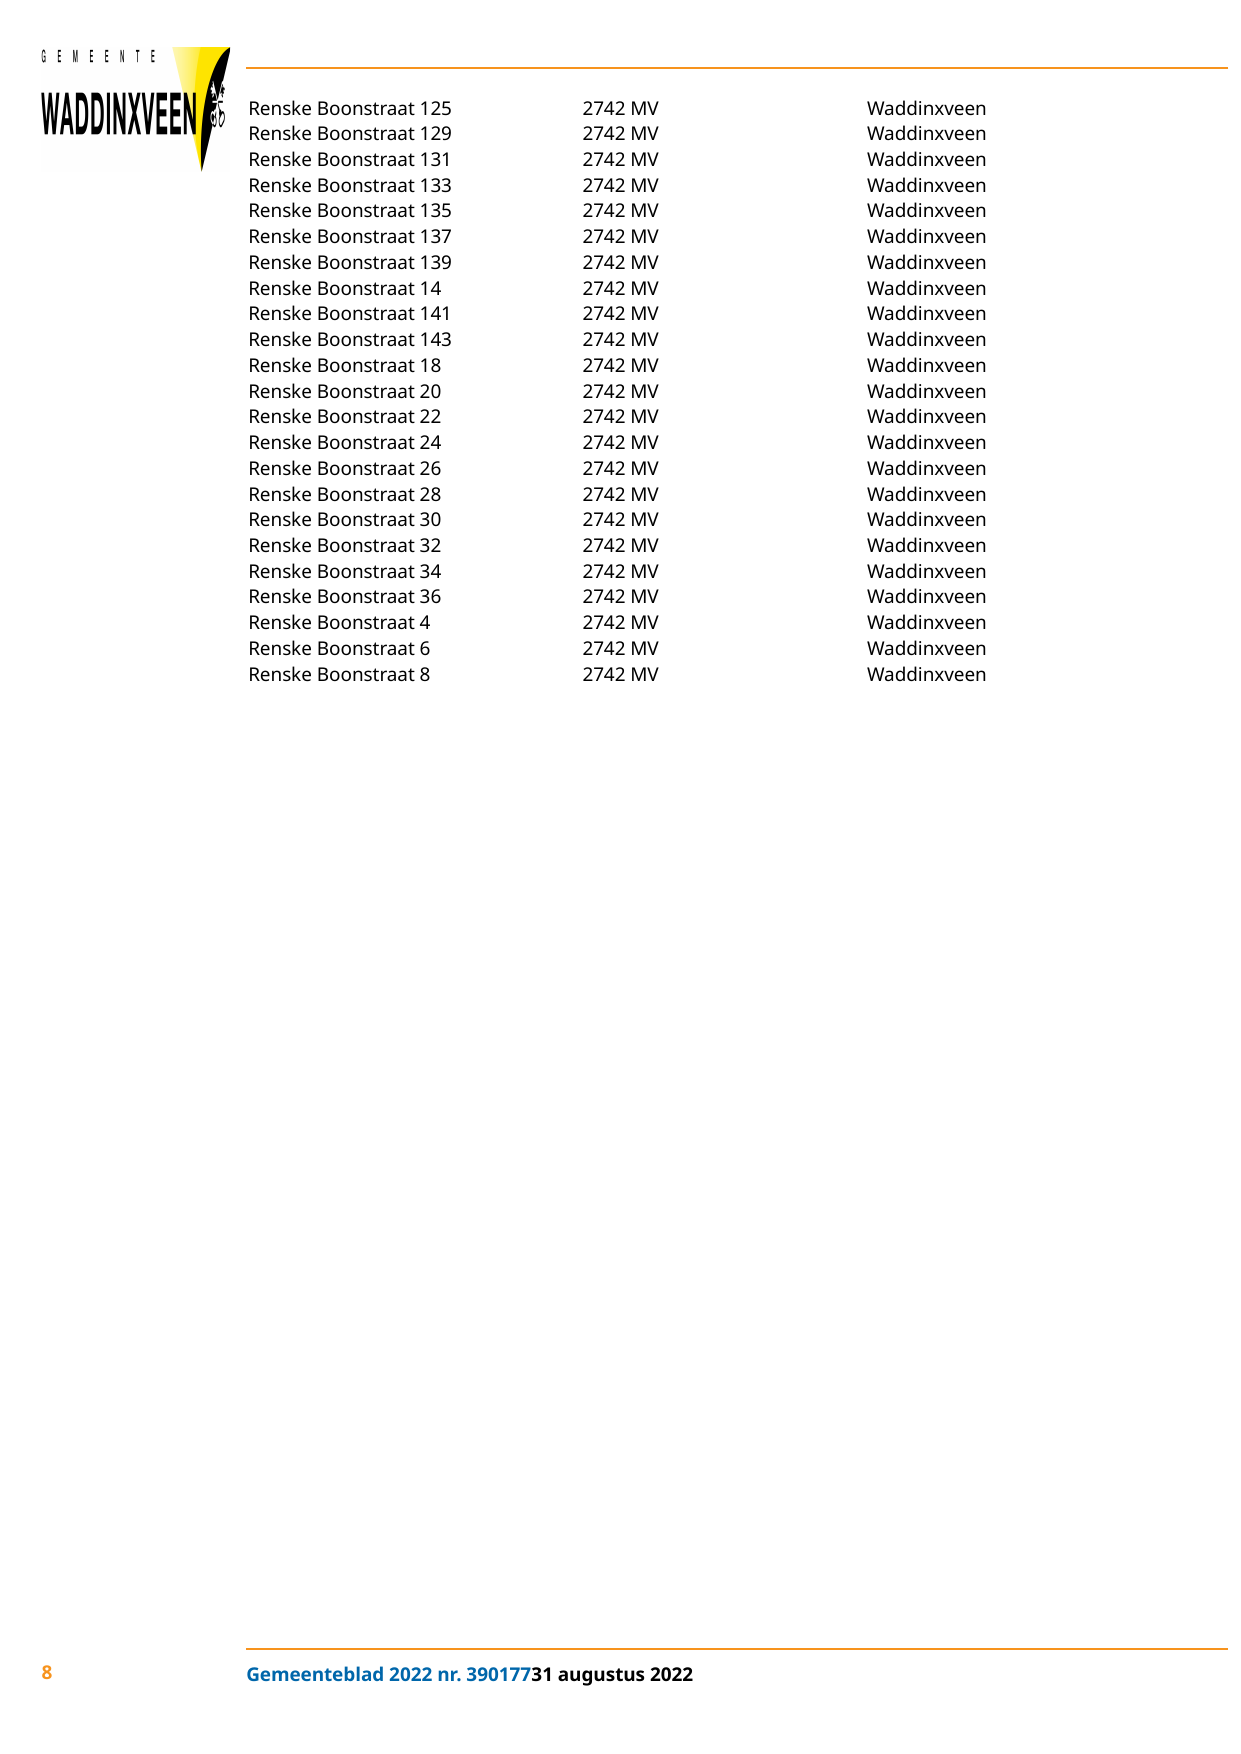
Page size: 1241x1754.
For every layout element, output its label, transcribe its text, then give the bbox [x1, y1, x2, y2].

table_cell Renske Boonstraat 129 [248, 121, 582, 146]
table_cell Renske Boonstraat 32 [248, 532, 582, 558]
table_cell 2742 MV [582, 378, 867, 403]
table_cell Waddinxveen [867, 429, 1152, 455]
table_cell Renske Boonstraat 14 [248, 275, 582, 301]
table_cell 2742 MV [582, 224, 867, 249]
table_cell Waddinxveen [867, 558, 1152, 584]
table_cell Waddinxveen [867, 532, 1152, 558]
table_cell 2742 MV [582, 584, 867, 609]
table_cell Waddinxveen [867, 404, 1152, 429]
table_cell Renske Boonstraat 30 [248, 506, 582, 532]
table_cell 2742 MV [582, 532, 867, 558]
table_cell 2742 MV [582, 506, 867, 532]
table_cell 2742 MV [582, 352, 867, 378]
table_cell Waddinxveen [867, 275, 1152, 301]
table_cell Waddinxveen [867, 455, 1152, 481]
table_cell Renske Boonstraat 36 [248, 584, 582, 609]
table_cell Renske Boonstraat 131 [248, 146, 582, 172]
table_cell Waddinxveen [867, 224, 1152, 249]
table_cell Waddinxveen [867, 95, 1152, 121]
table_cell Renske Boonstraat 139 [248, 249, 582, 275]
table_cell 2742 MV [582, 95, 867, 121]
table_cell 2742 MV [582, 198, 867, 223]
table_cell 2742 MV [582, 121, 867, 146]
table_cell Waddinxveen [867, 146, 1152, 172]
table_cell Renske Boonstraat 137 [248, 224, 582, 249]
table_cell Renske Boonstraat 133 [248, 172, 582, 198]
table_cell 2742 MV [582, 558, 867, 584]
table_cell Waddinxveen [867, 249, 1152, 275]
table_cell Renske Boonstraat 125 [248, 95, 582, 121]
table_cell Waddinxveen [867, 326, 1152, 352]
table_cell Renske Boonstraat 24 [248, 429, 582, 455]
table_cell 2742 MV [582, 172, 867, 198]
table_cell Renske Boonstraat 4 [248, 609, 582, 635]
table_cell Waddinxveen [867, 635, 1152, 661]
table_cell Renske Boonstraat 6 [248, 635, 582, 661]
table_cell Renske Boonstraat 22 [248, 404, 582, 429]
table_cell Waddinxveen [867, 172, 1152, 198]
table_cell Waddinxveen [867, 506, 1152, 532]
table_cell Renske Boonstraat 135 [248, 198, 582, 223]
table_cell 2742 MV [582, 301, 867, 326]
table_cell Renske Boonstraat 34 [248, 558, 582, 584]
table_cell Renske Boonstraat 141 [248, 301, 582, 326]
table_cell 2742 MV [582, 661, 867, 687]
table_cell Waddinxveen [867, 121, 1152, 146]
table_cell Waddinxveen [867, 352, 1152, 378]
table_cell 2742 MV [582, 326, 867, 352]
table_cell Waddinxveen [867, 609, 1152, 635]
table_cell Waddinxveen [867, 198, 1152, 223]
table_cell 2742 MV [582, 609, 867, 635]
table_cell 2742 MV [582, 249, 867, 275]
table_cell 2742 MV [582, 429, 867, 455]
table_cell Renske Boonstraat 20 [248, 378, 582, 403]
table_cell Waddinxveen [867, 301, 1152, 326]
table_cell Waddinxveen [867, 481, 1152, 506]
table_cell 2742 MV [582, 455, 867, 481]
table_cell Waddinxveen [867, 378, 1152, 403]
table_cell Renske Boonstraat 8 [248, 661, 582, 687]
table_cell 2742 MV [582, 635, 867, 661]
table_cell Waddinxveen [867, 661, 1152, 687]
table_cell Renske Boonstraat 18 [248, 352, 582, 378]
table_cell Renske Boonstraat 143 [248, 326, 582, 352]
table_cell Renske Boonstraat 26 [248, 455, 582, 481]
table_cell Waddinxveen [867, 584, 1152, 609]
picture [41, 47, 231, 172]
table_cell Renske Boonstraat 28 [248, 481, 582, 506]
table_cell 2742 MV [582, 146, 867, 172]
table_cell 2742 MV [582, 404, 867, 429]
table_cell 2742 MV [582, 481, 867, 506]
table_cell 2742 MV [582, 275, 867, 301]
